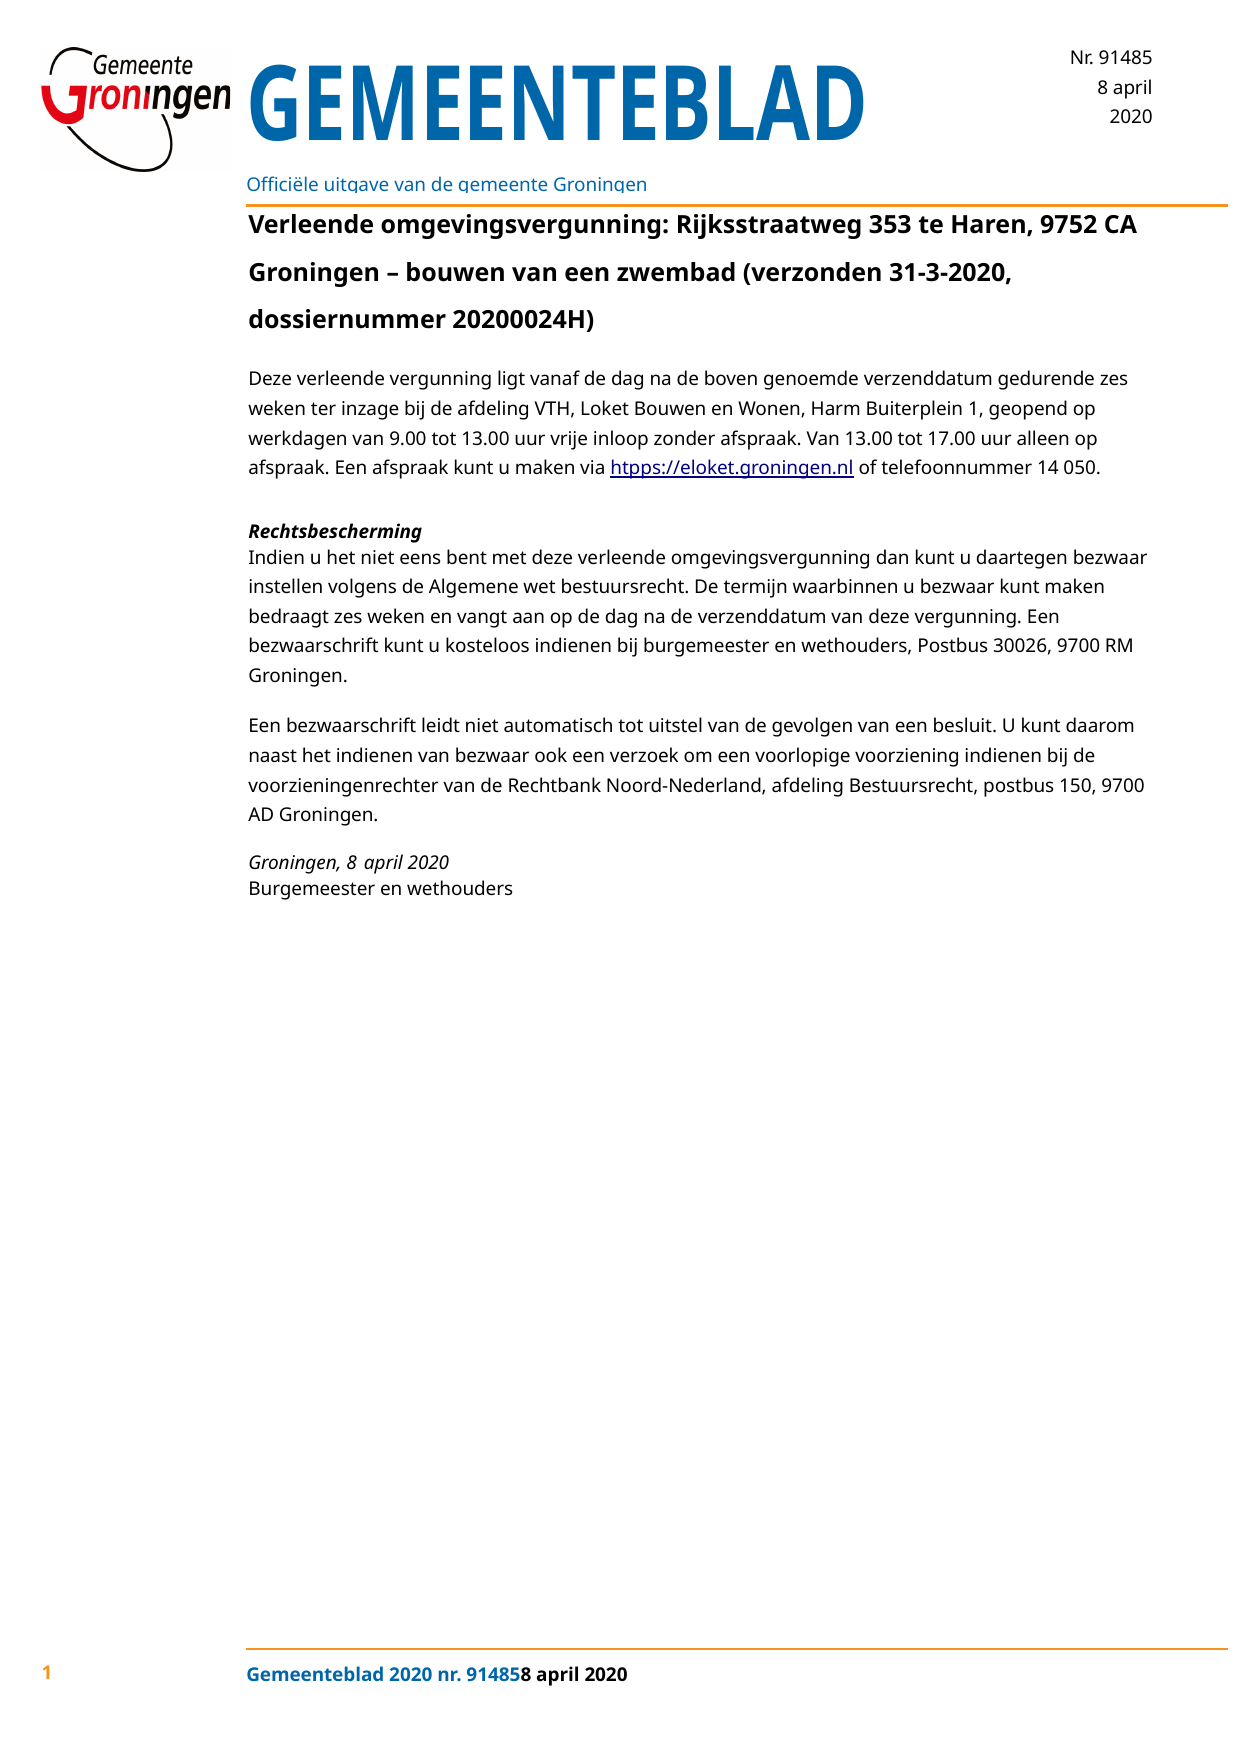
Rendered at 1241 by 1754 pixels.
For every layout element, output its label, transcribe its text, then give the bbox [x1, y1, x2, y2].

text Verleende omgevingsvergunning: Rijksstraatweg 353 te Haren, 9752 CA Groningen – bouwen van een zwembad (verzonden 31-3-2020, dossiernummer 20200024H) [248, 207, 1152, 336]
text Een bezwaarschrift leidt niet automatisch tot uitstel van de gevolgen van een besluit. U kunt daarom naast het indienen van bezwaar ook een verzoek om een voorlopige voorziening indienen bij de voorzieningenrechter van de Rechtbank Noord-Nederland, afdeling Bestuursrecht, postbus 150, 9700 AD Groningen. [248, 713, 1152, 827]
text Groningen, 8 april 2020 [248, 849, 1152, 875]
picture [41, 47, 231, 172]
text Indien u het niet eens bent met deze verleende omgevingsvergunning dan kunt u daartegen bezwaar instellen volgens de Algemene wet bestuursrecht. De termijn waarbinnen u bezwaar kunt maken bedraagt zes weken en vangt aan op de dag na de verzenddatum van deze vergunning. Een bezwaarschrift kunt u kosteloos indienen bij burgemeester en wethouders, Postbus 30026, 9700 RM Groningen. [248, 544, 1152, 688]
text Burgemeester en wethouders [248, 875, 1152, 901]
text Deze verleende vergunning ligt vanaf de dag na de boven genoemde verzenddatum gedurende zes weken ter inzage bij de afdeling VTH, Loket Bouwen en Wonen, Harm Buiterplein 1, geopend op werkdagen van 9.00 tot 13.00 uur vrije inloop zonder afspraak. Van 13.00 tot 17.00 uur alleen op afspraak. Een afspraak kunt u maken via htpps://eloket.groningen.nl of telefoonnummer 14 050. [248, 366, 1152, 480]
text Rechtsbescherming [248, 518, 1152, 544]
